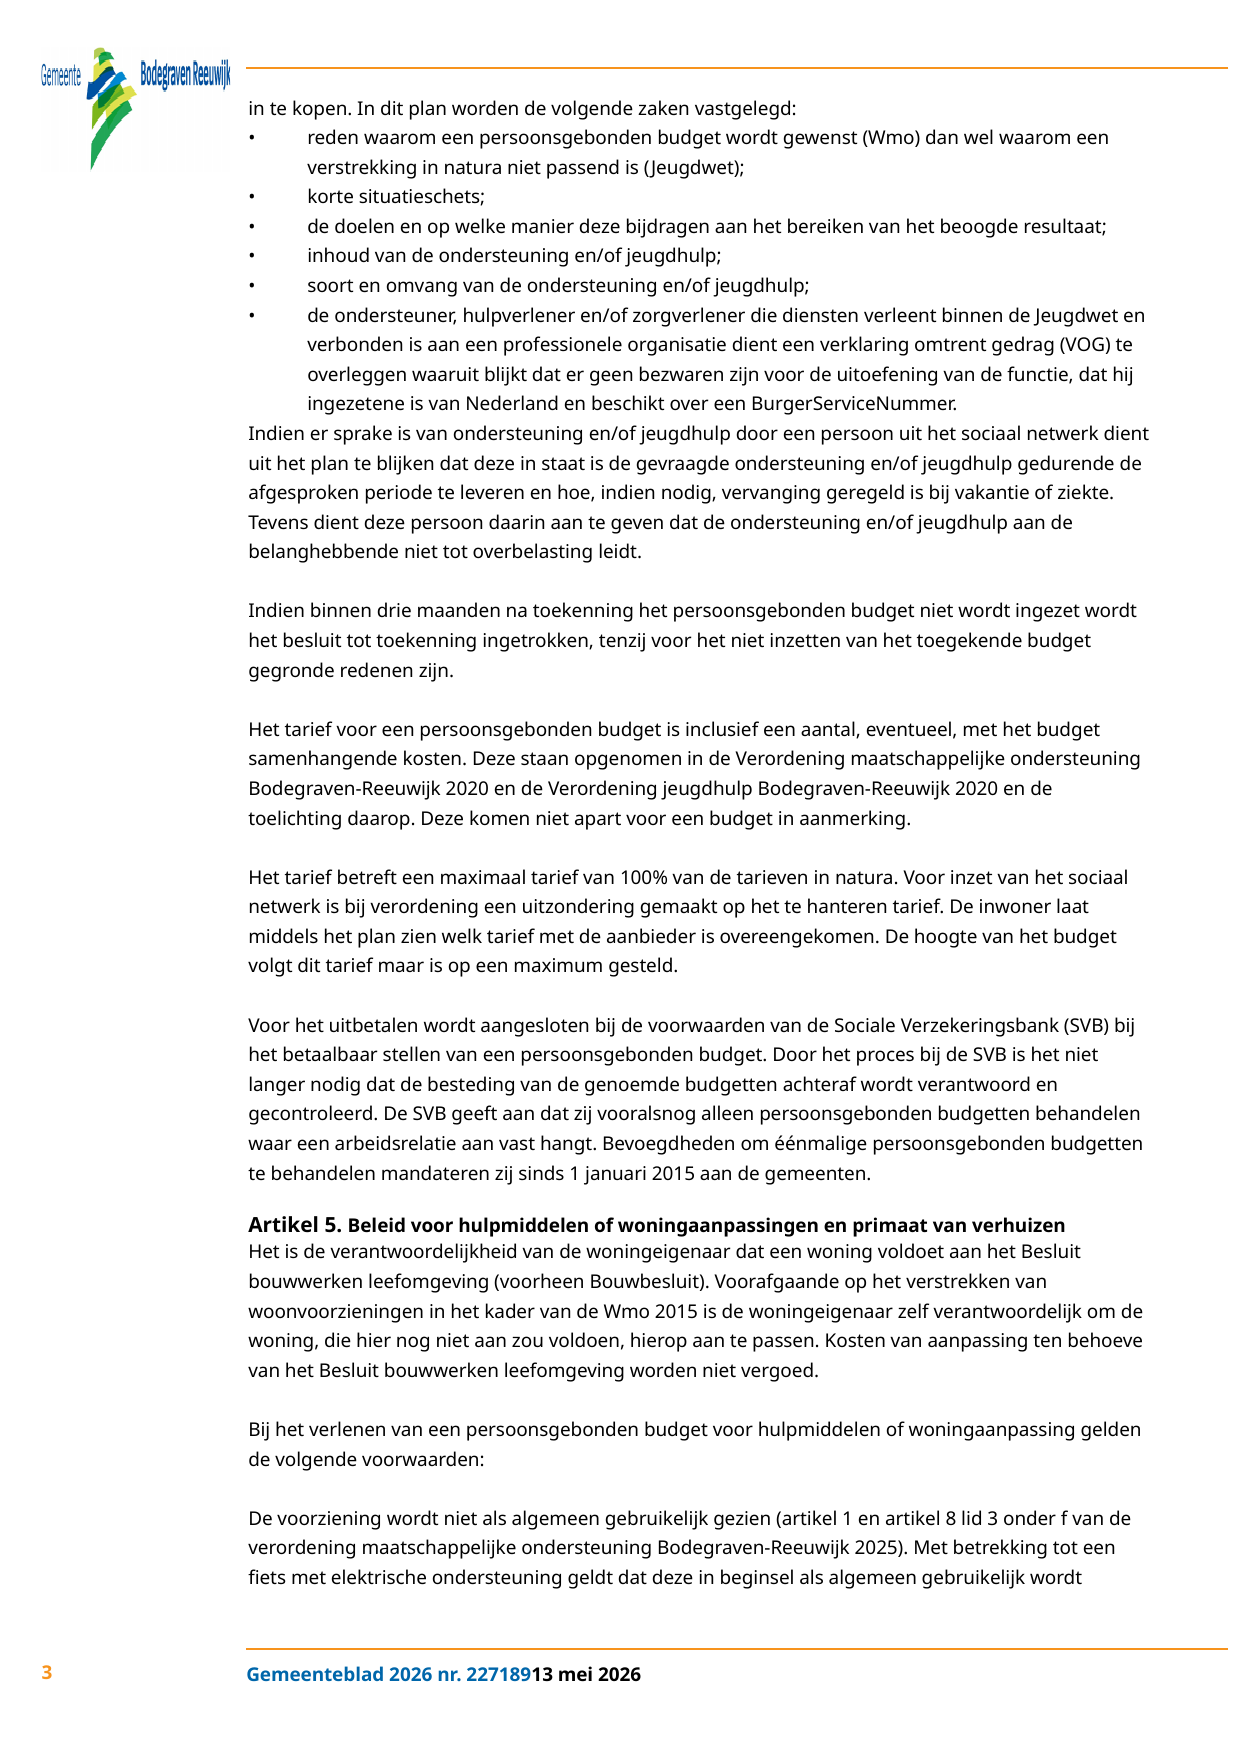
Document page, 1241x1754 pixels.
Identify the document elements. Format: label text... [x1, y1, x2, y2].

text in te kopen. In dit plan worden de volgende zaken vastgelegd: [248, 95, 1152, 121]
text Bij het verlenen van een persoonsgebonden budget voor hulpmiddelen of woningaanpassing gelden de volgende voorwaarden: [248, 1416, 1152, 1471]
list soort en omvang van de ondersteuning en/of jeugdhulp; [248, 272, 1152, 298]
list korte situatieschets; [248, 183, 1152, 209]
text Het tarief betreft een maximaal tarief van 100% van de tarieven in natura. Voor inzet van het sociaal netwerk is bij verordening een uitzondering gemaakt op het te hanteren tarief. De inwoner laat middels het plan zien welk tarief met de aanbieder is overeengekomen. De hoogte van het budget volgt dit tarief maar is op een maximum gesteld. [248, 864, 1152, 978]
text Het is de verantwoordelijkheid van de woningeigenaar dat een woning voldoet aan het Besluit bouwwerken leefomgeving (voorheen Bouwbesluit). Voorafgaande op het verstrekken van woonvoorzieningen in het kader van de Wmo 2015 is de woningeigenaar zelf verantwoordelijk om de woning, die hier nog niet aan zou voldoen, hierop aan te passen. Kosten van aanpassing ten behoeve van het Besluit bouwwerken leefomgeving worden niet vergoed. [248, 1239, 1152, 1383]
text Artikel 5. Beleid voor hulpmiddelen of woningaanpassingen en primaat van verhuizen [248, 1210, 1152, 1239]
text Indien er sprake is van ondersteuning en/of jeugdhulp door een persoon uit het sociaal netwerk dient uit het plan te blijken dat deze in staat is de gevraagde ondersteuning en/of jeugdhulp gedurende de afgesproken periode te leveren en hoe, indien nodig, vervanging geregeld is bij vakantie of ziekte. Tevens dient deze persoon daarin aan te geven dat de ondersteuning en/of jeugdhulp aan de belanghebbende niet tot overbelasting leidt. [248, 420, 1152, 564]
text De voorziening wordt niet als algemeen gebruikelijk gezien (artikel 1 en artikel 8 lid 3 onder f van de verordening maatschappelijke ondersteuning Bodegraven-Reeuwijk 2025). Met betrekking tot een fiets met elektrische ondersteuning geldt dat deze in beginsel als algemeen gebruikelijk wordt [248, 1505, 1152, 1590]
list inhoud van de ondersteuning en/of jeugdhulp; [248, 243, 1152, 268]
text Indien binnen drie maanden na toekenning het persoonsgebonden budget niet wordt ingezet wordt het besluit tot toekenning ingetrokken, tenzij voor het niet inzetten van het toegekende budget gegronde redenen zijn. [248, 598, 1152, 683]
picture [41, 47, 231, 172]
list de ondersteuner, hulpverlener en/of zorgverlener die diensten verleent binnen de Jeugdwet en verbonden is aan een professionele organisatie dient een verklaring omtrent gedrag (VOG) te overleggen waaruit blijkt dat er geen bezwaren zijn voor de uitoefening van de functie, dat hij ingezetene is van Nederland en beschikt over een BurgerServiceNummer. [248, 302, 1152, 416]
list reden waarom een persoonsgebonden budget wordt gewenst (Wmo) dan wel waarom een verstrekking in natura niet passend is (Jeugdwet); [248, 124, 1152, 180]
text Het tarief voor een persoonsgebonden budget is inclusief een aantal, eventueel, met het budget samenhangende kosten. Deze staan opgenomen in de Verordening maatschappelijke ondersteuning Bodegraven-Reeuwijk 2020 en de Verordening jeugdhulp Bodegraven-Reeuwijk 2020 en de toelichting daarop. Deze komen niet apart voor een budget in aanmerking. [248, 716, 1152, 831]
list de doelen en op welke manier deze bijdragen aan het bereiken van het beoogde resultaat; [248, 213, 1152, 239]
text Voor het uitbetalen wordt aangesloten bij de voorwaarden van de Sociale Verzekeringsbank (SVB) bij het betaalbaar stellen van een persoonsgebonden budget. Door het proces bij de SVB is het niet langer nodig dat de besteding van de genoemde budgetten achteraf wordt verantwoord en gecontroleerd. De SVB geeft aan dat zij vooralsnog alleen persoonsgebonden budgetten behandelen waar een arbeidsrelatie aan vast hangt. Bevoegdheden om éénmalige persoonsgebonden budgetten te behandelen mandateren zij sinds 1 januari 2015 aan de gemeenten. [248, 1012, 1152, 1186]
